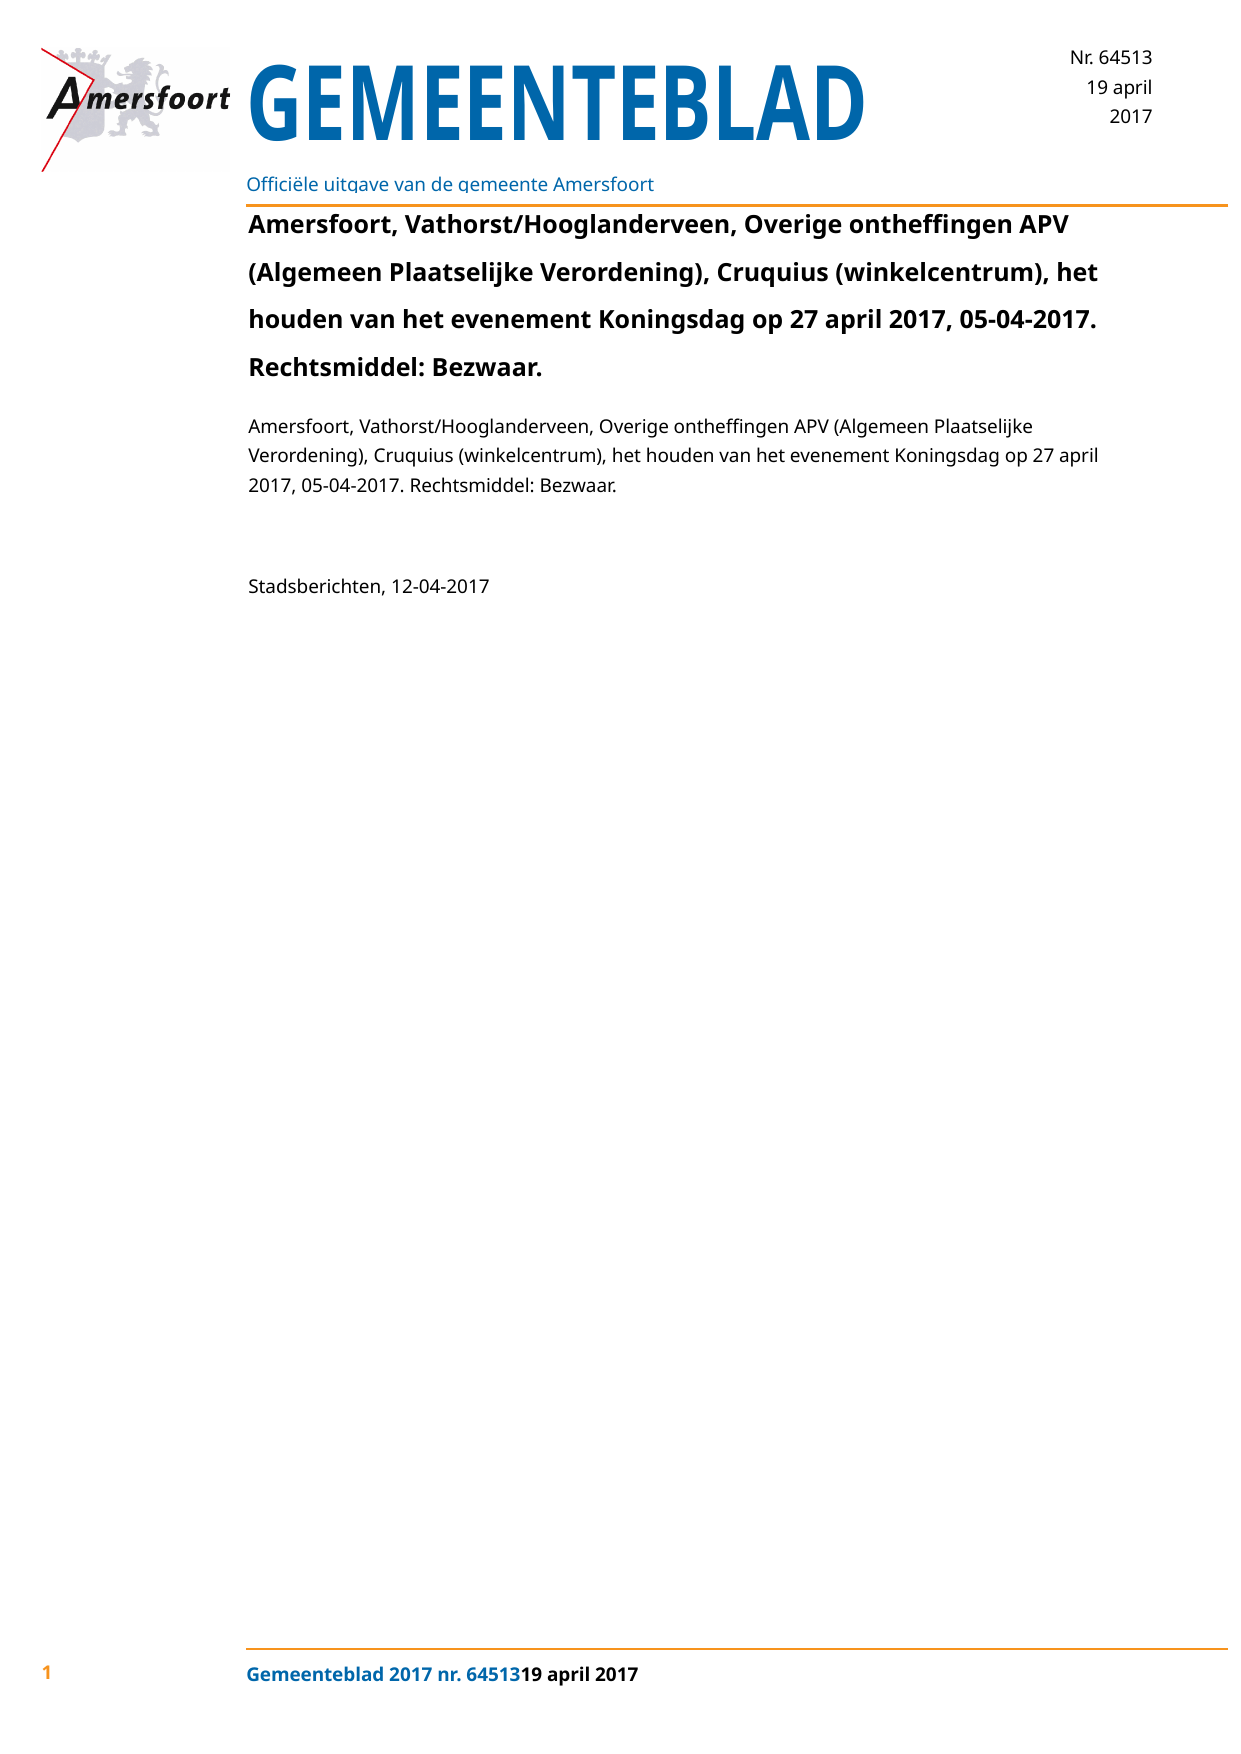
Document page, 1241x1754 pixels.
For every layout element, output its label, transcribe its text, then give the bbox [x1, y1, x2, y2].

text Amersfoort, Vathorst/Hooglanderveen, Overige ontheffingen APV (Algemeen Plaatselijke Verordening), Cruquius (winkelcentrum), het houden van het evenement Koningsdag op 27 april 2017, 05-04-2017. Rechtsmiddel: Bezwaar. [248, 207, 1152, 384]
text Stadsberichten, 12-04-2017 [248, 573, 1152, 599]
text Amersfoort, Vathorst/Hooglanderveen, Overige ontheffingen APV (Algemeen Plaatselijke Verordening), Cruquius (winkelcentrum), het houden van het evenement Koningsdag op 27 april 2017, 05-04-2017. Rechtsmiddel: Bezwaar. [248, 413, 1152, 498]
picture [41, 47, 231, 172]
